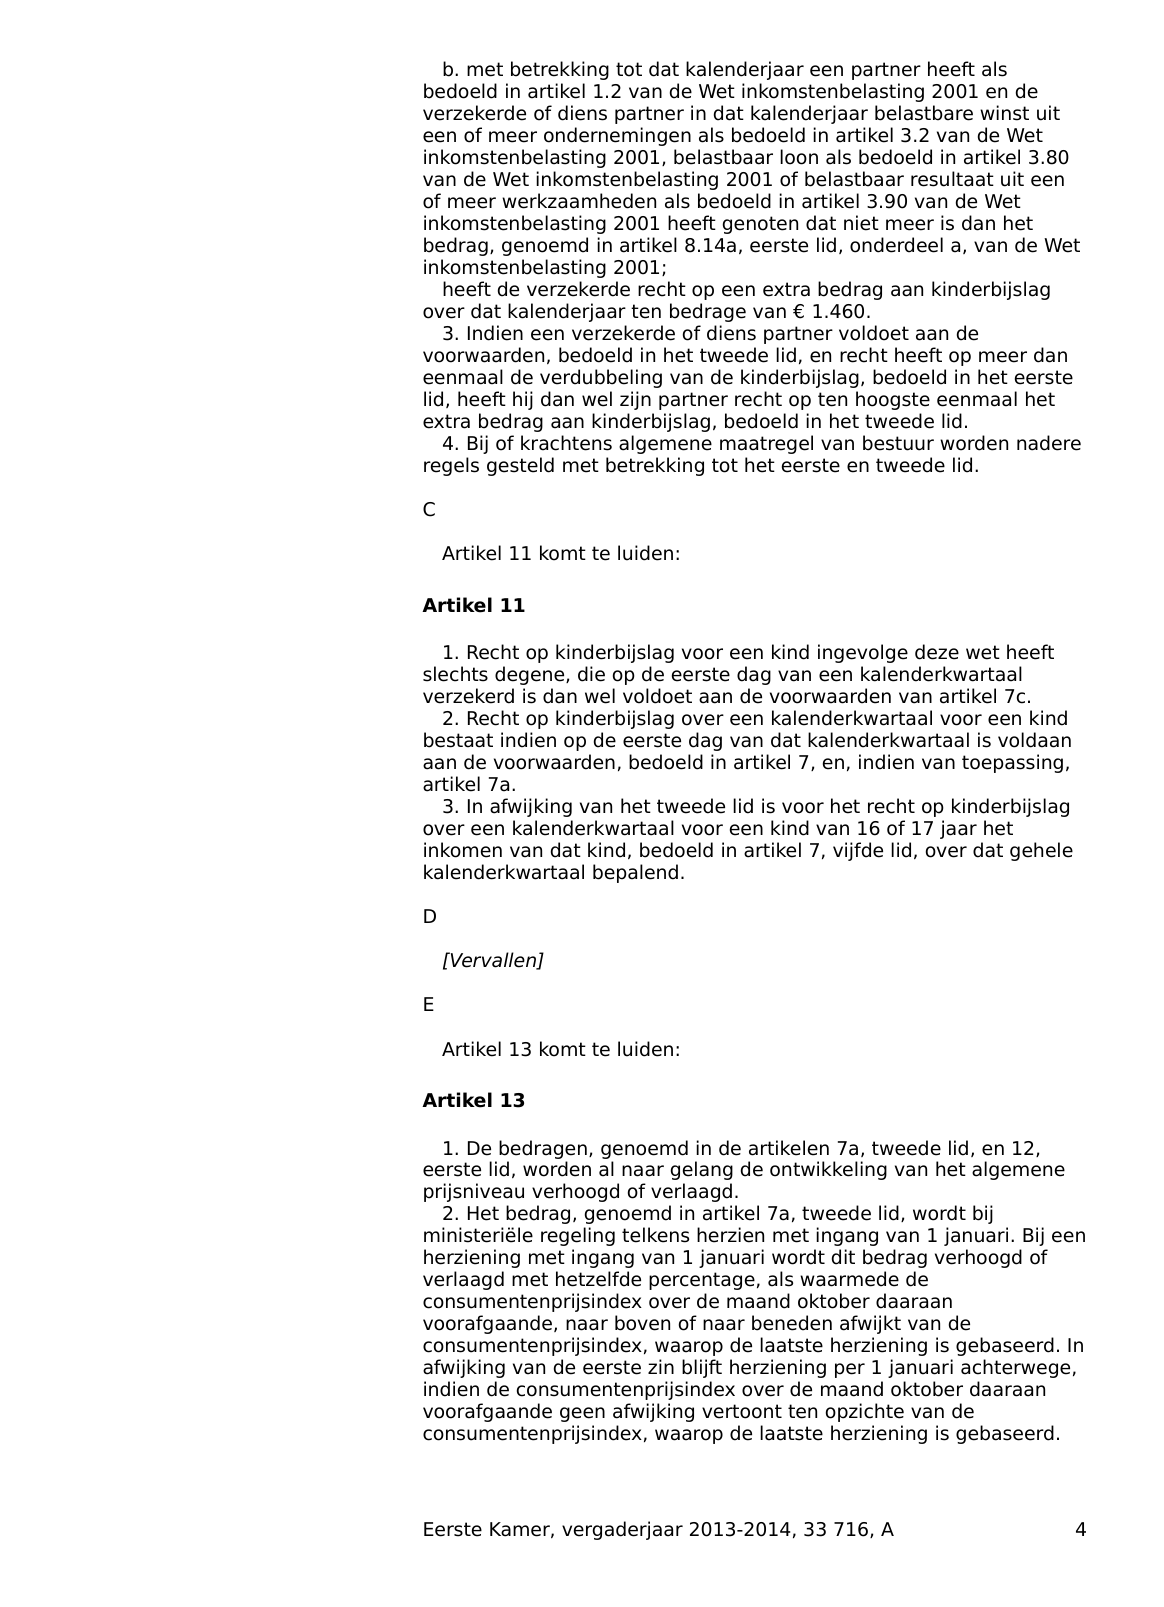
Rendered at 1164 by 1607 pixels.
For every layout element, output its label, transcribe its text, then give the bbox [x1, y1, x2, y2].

text heeft de verzekerde recht op een extra bedrag aan kinderbijslag over dat kalenderjaar ten bedrage van € 1.460. [422, 279, 1087, 323]
text b. met betrekking tot dat kalenderjaar een partner heeft als bedoeld in artikel 1.2 van de Wet inkomstenbelasting 2001 en de verzekerde of diens partner in dat kalenderjaar belastbare winst uit een of meer ondernemingen als bedoeld in artikel 3.2 van de Wet inkomstenbelasting 2001, belastbaar loon als bedoeld in artikel 3.80 van de Wet inkomstenbelasting 2001 of belastbaar resultaat uit een of meer werkzaamheden als bedoeld in artikel 3.90 van de Wet inkomstenbelasting 2001 heeft genoten dat niet meer is dan het bedrag, genoemd in artikel 8.14a, eerste lid, onderdeel a, van de Wet inkomstenbelasting 2001; [422, 59, 1087, 279]
text Artikel 11 komt te luiden: [422, 543, 1087, 565]
text Artikel 13 komt te luiden: [422, 1038, 1087, 1060]
text 3. In afwijking van het tweede lid is voor het recht op kinderbijslag over een kalenderkwartaal voor een kind van 16 of 17 jaar het inkomen van dat kind, bedoeld in artikel 7, vijfde lid, over dat gehele kalenderkwartaal bepalend. [422, 796, 1087, 884]
text 2. Recht op kinderbijslag over een kalenderkwartaal voor een kind bestaat indien op de eerste dag van dat kalenderkwartaal is voldaan aan de voorwaarden, bedoeld in artikel 7, en, indien van toepassing, artikel 7a. [422, 708, 1087, 796]
text D [422, 906, 1087, 928]
text 2. Het bedrag, genoemd in artikel 7a, tweede lid, wordt bij ministeriële regeling telkens herzien met ingang van 1 januari. Bij een herziening met ingang van 1 januari wordt dit bedrag verhoogd of verlaagd met hetzelfde percentage, als waarmede de consumentenprijsindex over de maand oktober daaraan voorafgaande, naar boven of naar beneden afwijkt van de consumentenprijsindex, waarop de laatste herziening is gebaseerd. In afwijking van de eerste zin blijft herziening per 1 januari achterwege, indien de consumentenprijsindex over de maand oktober daaraan voorafgaande geen afwijking vertoont ten opzichte van de consumentenprijsindex, waarop de laatste herziening is gebaseerd. [422, 1203, 1087, 1445]
text 4. Bij of krachtens algemene maatregel van bestuur worden nadere regels gesteld met betrekking tot het eerste en tweede lid. [422, 433, 1087, 477]
text 3. Indien een verzekerde of diens partner voldoet aan de voorwaarden, bedoeld in het tweede lid, en recht heeft op meer dan eenmaal de verdubbeling van de kinderbijslag, bedoeld in het eerste lid, heeft hij dan wel zijn partner recht op ten hoogste eenmaal het extra bedrag aan kinderbijslag, bedoeld in het tweede lid. [422, 323, 1087, 433]
text [Vervallen] [422, 950, 1087, 972]
subtitle Artikel 13 [422, 1090, 1087, 1112]
text E [422, 994, 1087, 1016]
subtitle Artikel 11 [422, 595, 1087, 617]
text C [422, 499, 1087, 521]
text 1. Recht op kinderbijslag voor een kind ingevolge deze wet heeft slechts degene, die op de eerste dag van een kalenderkwartaal verzekerd is dan wel voldoet aan de voorwaarden van artikel 7c. [422, 642, 1087, 708]
text 1. De bedragen, genoemd in de artikelen 7a, tweede lid, en 12, eerste lid, worden al naar gelang de ontwikkeling van het algemene prijsniveau verhoogd of verlaagd. [422, 1137, 1087, 1203]
